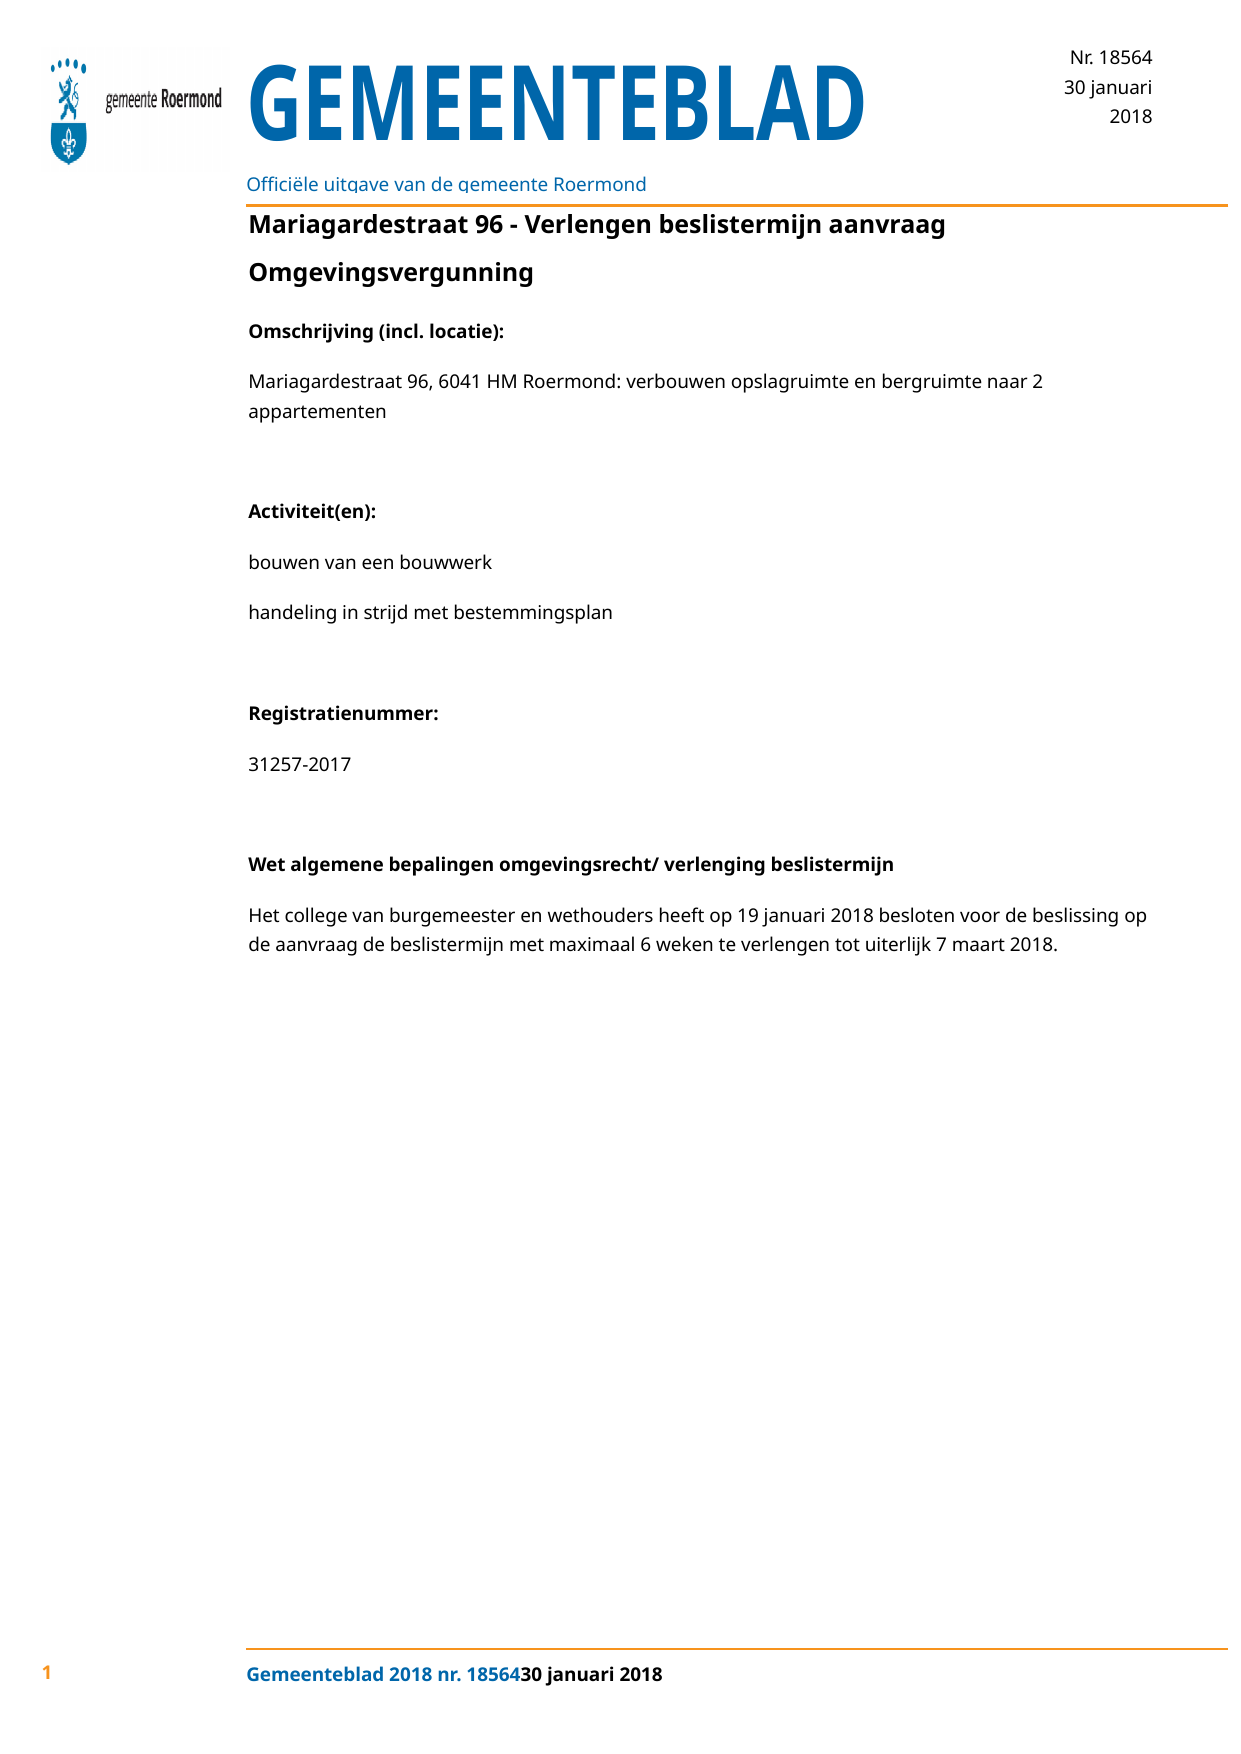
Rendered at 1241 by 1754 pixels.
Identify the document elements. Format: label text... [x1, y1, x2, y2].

text handeling in strijd met bestemmingsplan [248, 599, 1152, 625]
text Het college van burgemeester en wethouders heeft op 19 januari 2018 besloten voor de beslissing op de aanvraag de beslistermijn met maximaal 6 weken te verlengen tot uiterlijk 7 maart 2018. [248, 902, 1152, 957]
picture [41, 47, 231, 172]
text 31257-2017 [248, 751, 1152, 777]
text Activiteit(en): [248, 499, 1152, 524]
text Mariagardestraat 96, 6041 HM Roermond: verbouwen opslagruimte en bergruimte naar 2 appartementen [248, 368, 1152, 424]
text Omschrijving (incl. locatie): [248, 318, 1152, 344]
text Mariagardestraat 96 - Verlengen beslistermijn aanvraag Omgevingsvergunning [248, 207, 1152, 288]
text bouwen van een bouwwerk [248, 549, 1152, 575]
text Wet algemene bepalingen omgevingsrecht/ verlenging beslistermijn [248, 852, 1152, 877]
text Registratienummer: [248, 700, 1152, 726]
